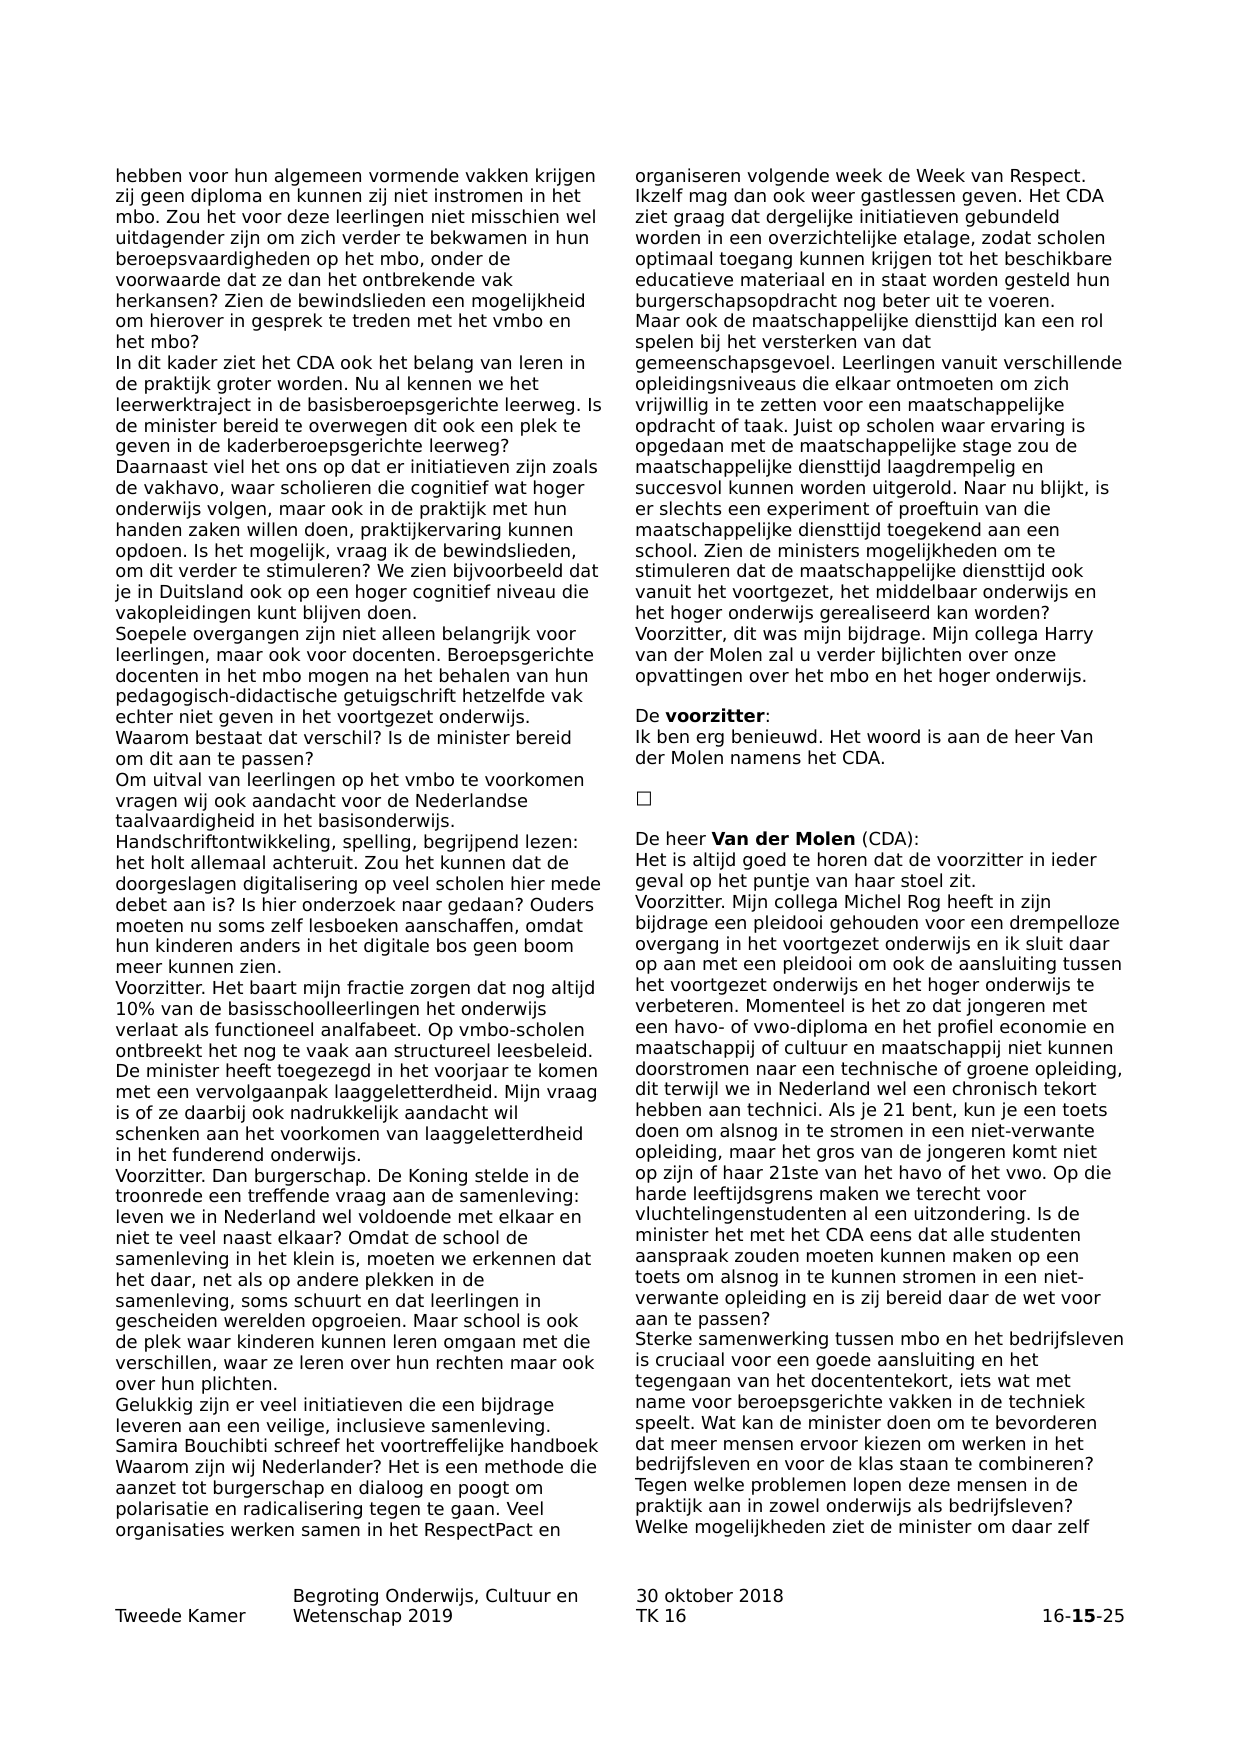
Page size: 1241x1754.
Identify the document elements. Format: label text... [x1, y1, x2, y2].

text Maar ook de maatschappelijke diensttijd kan een rol spelen bij het versterken van dat gemeenschapsgevoel. Leerlingen vanuit verschillende opleidingsniveaus die elkaar ontmoeten om zich vrijwillig in te zetten voor een maatschappelijke opdracht of taak. Juist op scholen waar ervaring is opgedaan met de maatschappelijke stage zou de maatschappelijke diensttijd laagdrempelig en succesvol kunnen worden uitgerold. Naar nu blijkt, is er slechts een experiment of proeftuin van die maatschappelijke diensttijd toegekend aan een school. Zien de ministers mogelijkheden om te stimuleren dat de maatschappelijke diensttijd ook vanuit het voortgezet, het middelbaar onderwijs en het hoger onderwijs gerealiseerd kan worden? [635, 311, 1125, 624]
text Het is altijd goed te horen dat de voorzitter in ieder geval op het puntje van haar stoel zit. [635, 850, 1125, 892]
text Gelukkig zijn er veel initiatieven die een bijdrage leveren aan een veilige, inclusieve samenleving. Samira Bouchibti schreef het voortreffelijke handboek Waarom zijn wij Nederlander? Het is een methode die aanzet tot burgerschap en dialoog en poogt om polarisatie en radicalisering tegen te gaan. Veel organisaties werken samen in het RespectPact en [115, 1394, 605, 1540]
text Voorzitter. Het baart mijn fractie zorgen dat nog altijd 10% van de basisschoolleerlingen het onderwijs verlaat als functioneel analfabeet. Op vmbo-scholen ontbreekt het nog te vaak aan structureel leesbeleid. De minister heeft toegezegd in het voorjaar te komen met een vervolgaanpak laaggeletterdheid. Mijn vraag is of ze daarbij ook nadrukkelijk aandacht wil schenken aan het voorkomen van laaggeletterdheid in het funderend onderwijs. [115, 978, 605, 1165]
text Voorzitter. Mijn collega Michel Rog heeft in zijn bijdrage een pleidooi gehouden voor een drempelloze overgang in het voortgezet onderwijs en ik sluit daar op aan met een pleidooi om ook de aansluiting tussen het voortgezet onderwijs en het hoger onderwijs te verbeteren. Momenteel is het zo dat jongeren met een havo- of vwo-diploma en het profiel economie en maatschappij of cultuur en maatschappij niet kunnen doorstromen naar een technische of groene opleiding, dit terwijl we in Nederland wel een chronisch tekort hebben aan technici. Als je 21 bent, kun je een toets doen om alsnog in te stromen in een niet-verwante opleiding, maar het gros van de jongeren komt niet op zijn of haar 21ste van het havo of het vwo. Op die harde leeftijdsgrens maken we terecht voor vluchtelingenstudenten al een uitzondering. Is de minister het met het CDA eens dat alle studenten aanspraak zouden moeten kunnen maken op een toets om alsnog in te kunnen stromen in een niet-verwante opleiding en is zij bereid daar de wet voor aan te passen? [635, 892, 1125, 1329]
text organiseren volgende week de Week van Respect. Ikzelf mag dan ook weer gastlessen geven. Het CDA ziet graag dat dergelijke initiatieven gebundeld worden in een overzichtelijke etalage, zodat scholen optimaal toegang kunnen krijgen tot het beschikbare educatieve materiaal en in staat worden gesteld hun burgerschapsopdracht nog beter uit te voeren. [635, 165, 1125, 311]
text De heer Van der Molen (CDA): [635, 829, 1125, 850]
text Sterke samenwerking tussen mbo en het bedrijfsleven is cruciaal voor een goede aansluiting en het tegengaan van het docententekort, iets wat met name voor beroepsgerichte vakken in de techniek speelt. Wat kan de minister doen om te bevorderen dat meer mensen ervoor kiezen om werken in het bedrijfsleven en voor de klas staan te combineren? Tegen welke problemen lopen deze mensen in de praktijk aan in zowel onderwijs als bedrijfsleven? Welke mogelijkheden ziet de minister om daar zelf [635, 1329, 1125, 1537]
text Om uitval van leerlingen op het vmbo te voorkomen vragen wij ook aandacht voor de Nederlandse taalvaardigheid in het basisonderwijs. Handschriftontwikkeling, spelling, begrijpend lezen: het holt allemaal achteruit. Zou het kunnen dat de doorgeslagen digitalisering op veel scholen hier mede debet aan is? Is hier onderzoek naar gedaan? Ouders moeten nu soms zelf lesboeken aanschaffen, omdat hun kinderen anders in het digitale bos geen boom meer kunnen zien. [115, 769, 605, 978]
text hebben voor hun algemeen vormende vakken krijgen zij geen diploma en kunnen zij niet instromen in het mbo. Zou het voor deze leerlingen niet misschien wel uitdagender zijn om zich verder te bekwamen in hun beroepsvaardigheden op het mbo, onder de voorwaarde dat ze dan het ontbrekende vak herkansen? Zien de bewindslieden een mogelijkheid om hierover in gesprek te treden met het vmbo en het mbo? [115, 165, 605, 353]
text ⬜ [635, 788, 1125, 809]
text Voorzitter, dit was mijn bijdrage. Mijn collega Harry van der Molen zal u verder bijlichten over onze opvattingen over het mbo en het hoger onderwijs. [635, 624, 1125, 686]
text De voorzitter: [635, 706, 1125, 727]
text Voorzitter. Dan burgerschap. De Koning stelde in de troonrede een treffende vraag aan de samenleving: leven we in Nederland wel voldoende met elkaar en niet te veel naast elkaar? Omdat de school de samenleving in het klein is, moeten we erkennen dat het daar, net als op andere plekken in de samenleving, soms schuurt en dat leerlingen in gescheiden werelden opgroeien. Maar school is ook de plek waar kinderen kunnen leren omgaan met die verschillen, waar ze leren over hun rechten maar ook over hun plichten. [115, 1165, 605, 1394]
text In dit kader ziet het CDA ook het belang van leren in de praktijk groter worden. Nu al kennen we het leerwerktraject in de basisberoepsgerichte leerweg. Is de minister bereid te overwegen dit ook een plek te geven in de kaderberoepsgerichte leerweg? Daarnaast viel het ons op dat er initiatieven zijn zoals de vakhavo, waar scholieren die cognitief wat hoger onderwijs volgen, maar ook in de praktijk met hun handen zaken willen doen, praktijkervaring kunnen opdoen. Is het mogelijk, vraag ik de bewindslieden, om dit verder te stimuleren? We zien bijvoorbeeld dat je in Duitsland ook op een hoger cognitief niveau die vakopleidingen kunt blijven doen. [115, 353, 605, 624]
text Ik ben erg benieuwd. Het woord is aan de heer Van der Molen namens het CDA. [635, 727, 1125, 768]
text Soepele overgangen zijn niet alleen belangrijk voor leerlingen, maar ook voor docenten. Beroepsgerichte docenten in het mbo mogen na het behalen van hun pedagogisch-didactische getuigschrift hetzelfde vak echter niet geven in het voortgezet onderwijs. Waarom bestaat dat verschil? Is de minister bereid om dit aan te passen? [115, 624, 605, 769]
